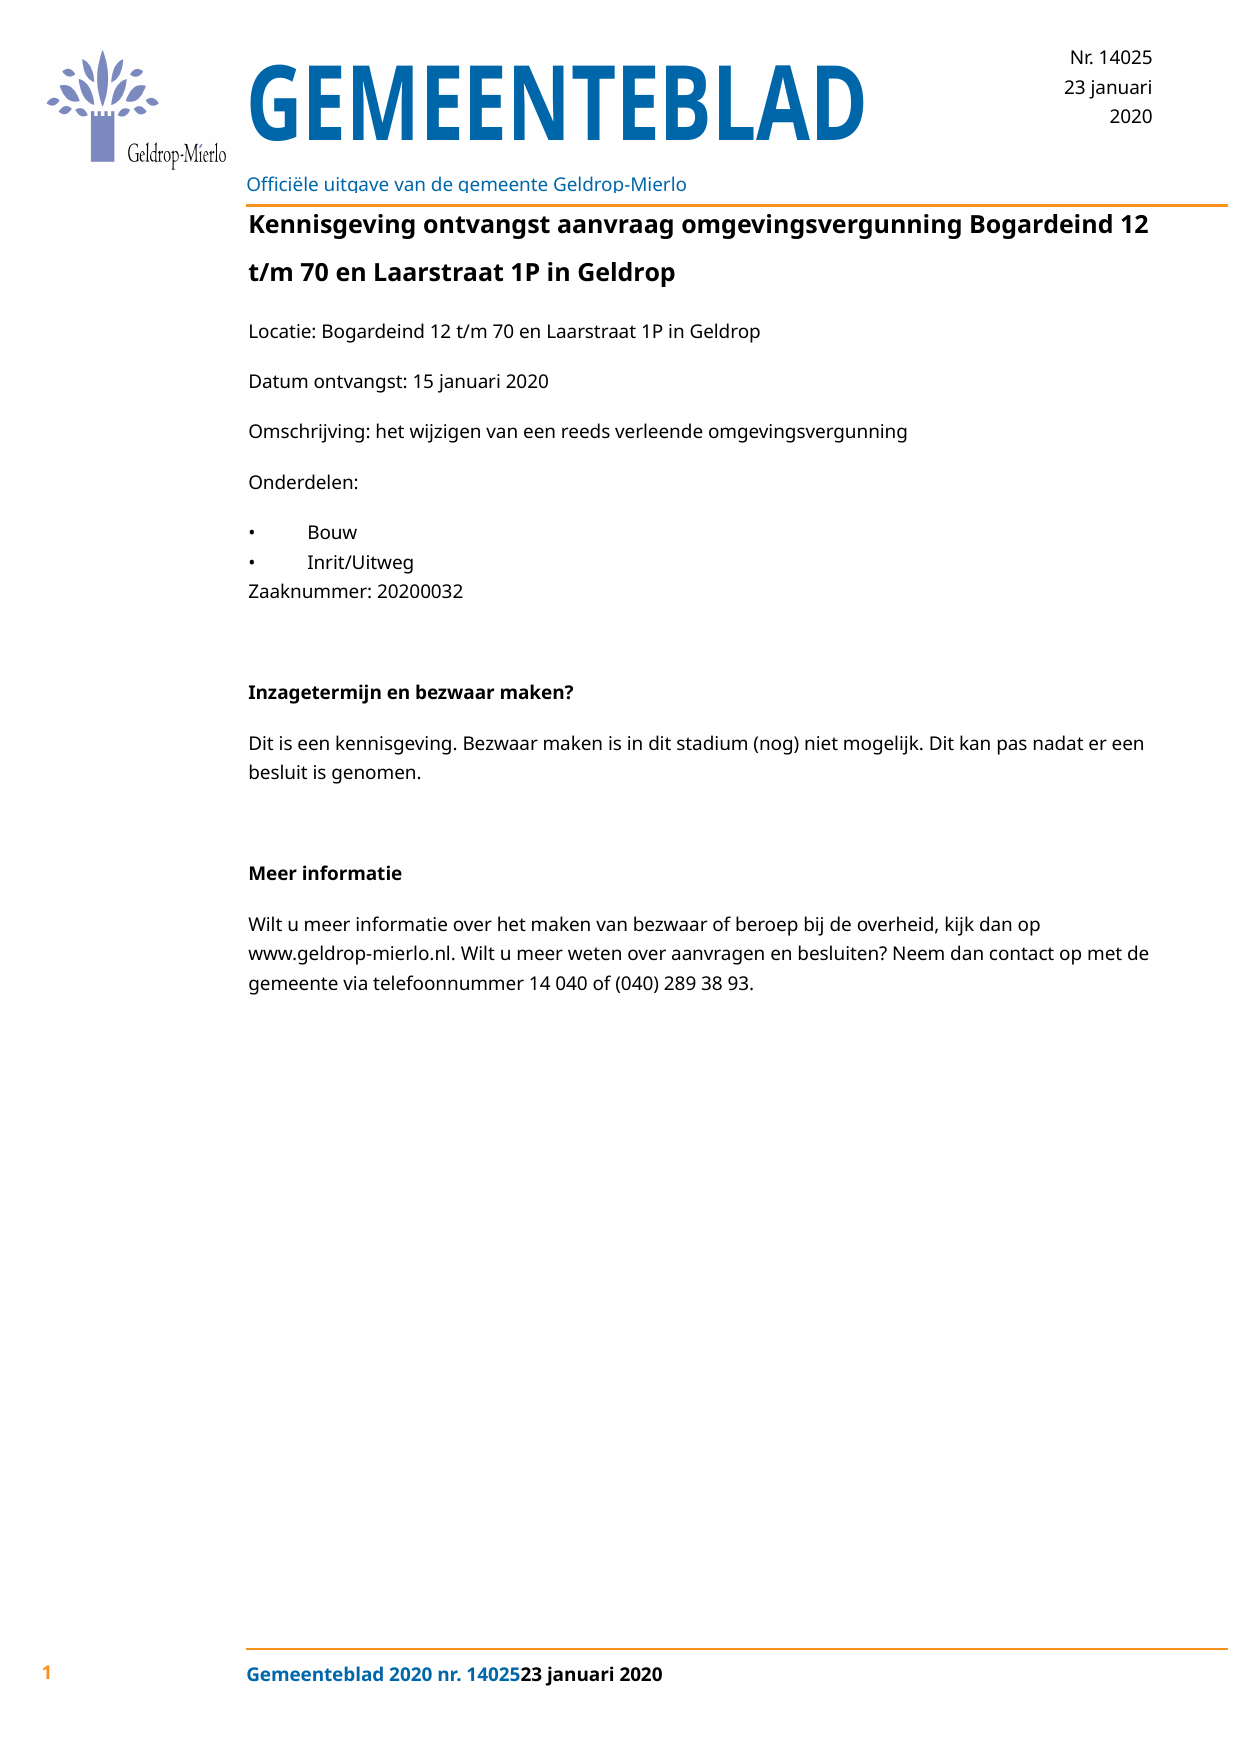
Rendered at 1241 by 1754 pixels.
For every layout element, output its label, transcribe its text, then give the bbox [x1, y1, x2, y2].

text Dit is een kennisgeving. Bezwaar maken is in dit stadium (nog) niet mogelijk. Dit kan pas nadat er een besluit is genomen. [248, 730, 1152, 785]
text Omschrijving: het wijzigen van een reeds verleende omgevingsvergunning [248, 419, 1152, 444]
text Kennisgeving ontvangst aanvraag omgevingsvergunning Bogardeind 12 t/m 70 en Laarstraat 1P in Geldrop [248, 207, 1152, 288]
list Bouw [248, 519, 1152, 545]
list Inrit/Uitweg [248, 549, 1152, 575]
text Meer informatie [248, 860, 1152, 886]
text Inzagetermijn en bezwaar maken? [248, 679, 1152, 705]
picture [41, 47, 231, 172]
text Onderdelen: [248, 469, 1152, 495]
text Locatie: Bogardeind 12 t/m 70 en Laarstraat 1P in Geldrop [248, 318, 1152, 344]
text Zaaknummer: 20200032 [248, 579, 1152, 604]
text Datum ontvangst: 15 januari 2020 [248, 368, 1152, 394]
text Wilt u meer informatie over het maken van bezwaar of beroep bij de overheid, kijk dan op www.geldrop-mierlo.nl. Wilt u meer weten over aanvragen en besluiten? Neem dan contact op met de gemeente via telefoonnummer 14 040 of (040) 289 38 93. [248, 911, 1152, 996]
